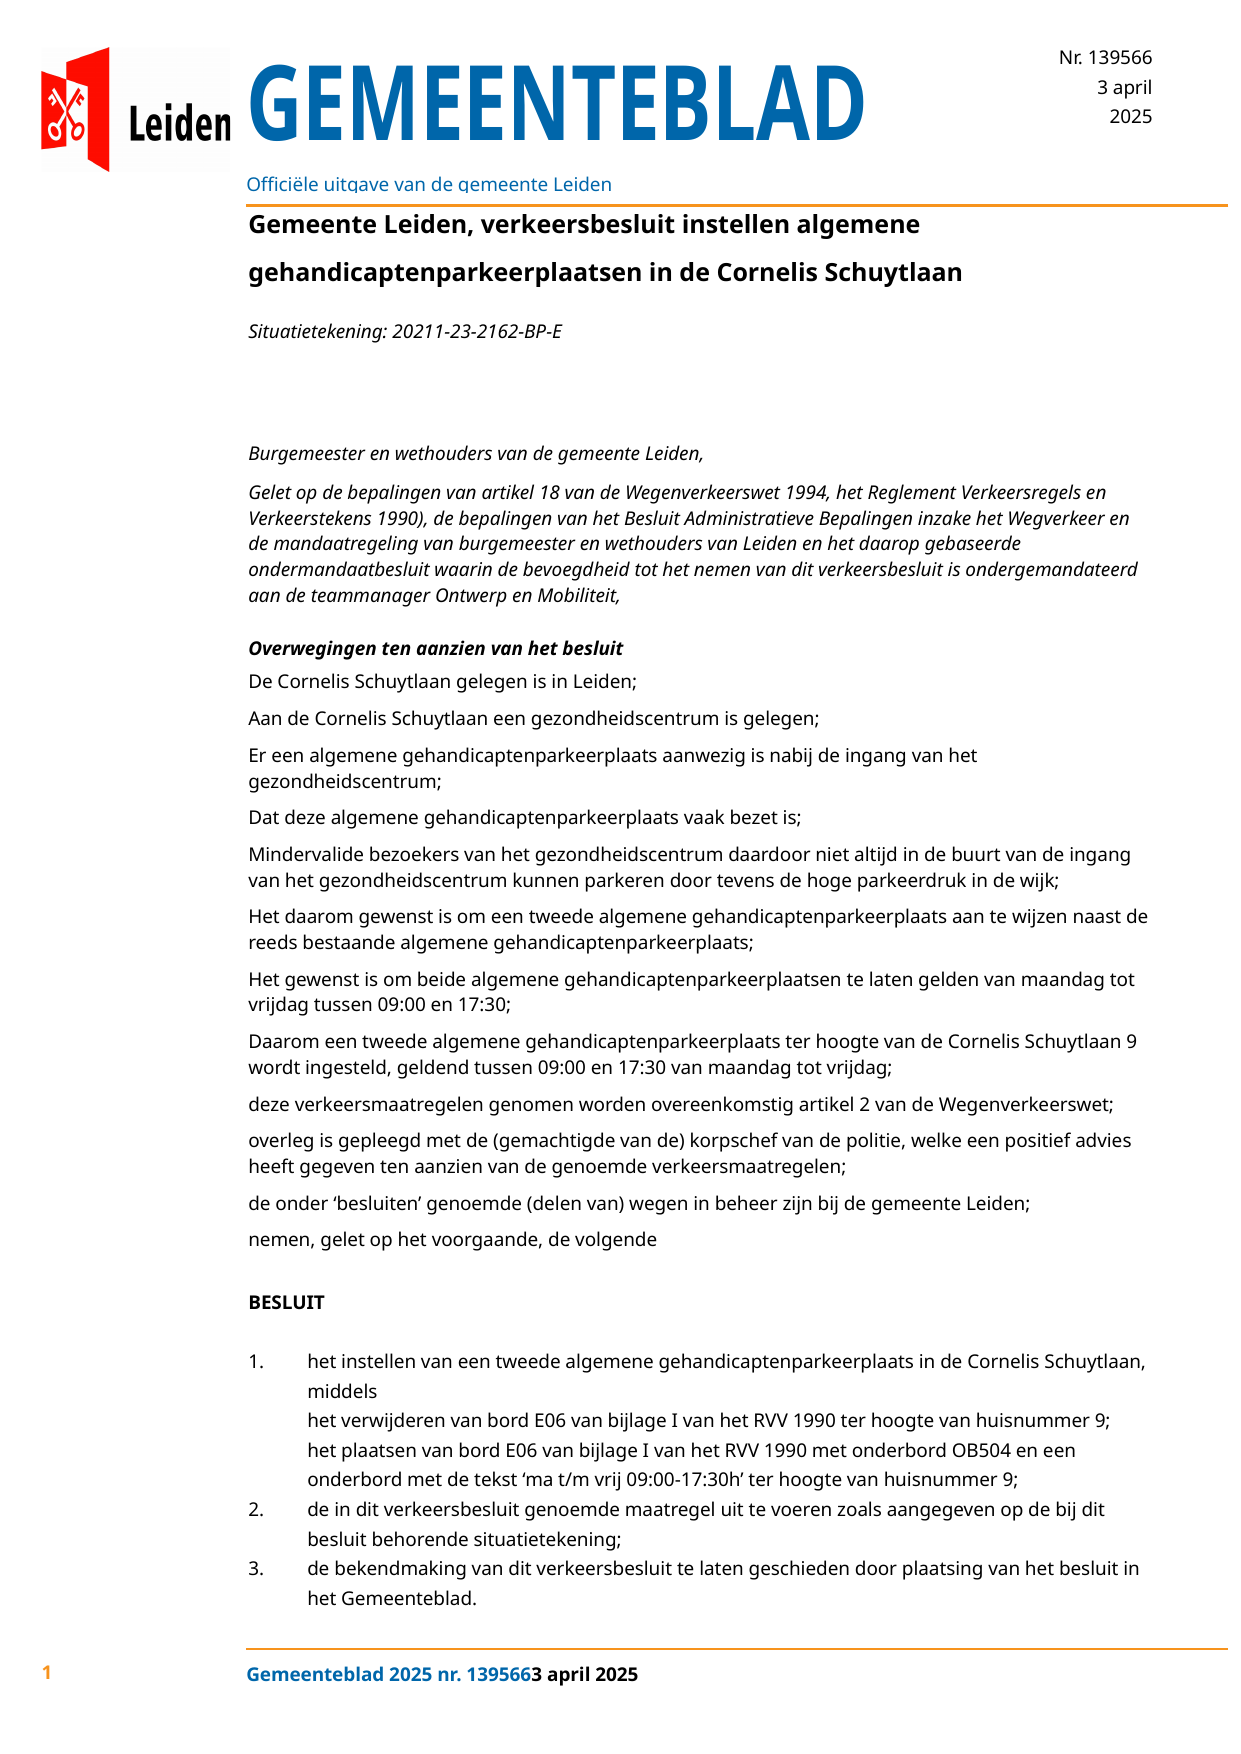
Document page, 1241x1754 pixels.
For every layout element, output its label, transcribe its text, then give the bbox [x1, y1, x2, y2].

text De Cornelis Schuytlaan gelegen is in Leiden; [248, 669, 1152, 694]
text Situatietekening: 20211-23-2162-BP-E [248, 318, 1152, 344]
text Mindervalide bezoekers van het gezondheidscentrum daardoor niet altijd in de buurt van de ingang van het gezondheidscentrum kunnen parkeren door tevens de hoge parkeerdruk in de wijk; [248, 841, 1152, 893]
text Burgemeester en wethouders van de gemeente Leiden, [248, 440, 1152, 465]
text Gemeente Leiden, verkeersbesluit instellen algemene gehandicaptenparkeerplaatsen in de Cornelis Schuytlaan [248, 207, 1152, 288]
text deze verkeersmaatregelen genomen worden overeenkomstig artikel 2 van de Wegenverkeerswet; [248, 1091, 1152, 1116]
text nemen, gelet op het voorgaande, de volgende [248, 1226, 1152, 1252]
text BESLUIT [248, 1289, 1152, 1315]
picture [41, 47, 231, 172]
list de bekendmaking van dit verkeersbesluit te laten geschieden door plaatsing van het besluit in het Gemeenteblad. [248, 1555, 1152, 1611]
text Aan de Cornelis Schuytlaan een gezondheidscentrum is gelegen; [248, 705, 1152, 731]
text Er een algemene gehandicaptenparkeerplaats aanwezig is nabij de ingang van het gezondheidscentrum; [248, 742, 1152, 793]
text Daarom een tweede algemene gehandicaptenparkeerplaats ter hoogte van de Cornelis Schuytlaan 9 wordt ingesteld, geldend tussen 09:00 en 17:30 van maandag tot vrijdag; [248, 1028, 1152, 1080]
text Overwegingen ten aanzien van het besluit [248, 635, 1152, 660]
list het verwijderen van bord E06 van bijlage I van het RVV 1990 ter hoogte van huisnummer 9; [248, 1407, 1152, 1433]
list de in dit verkeersbesluit genoemde maatregel uit te voeren zoals aangegeven op de bij dit besluit behorende situatietekening; [248, 1496, 1152, 1552]
text Het gewenst is om beide algemene gehandicaptenparkeerplaatsen te laten gelden van maandag tot vrijdag tussen 09:00 en 17:30; [248, 966, 1152, 1017]
list het plaatsen van bord E06 van bijlage I van het RVV 1990 met onderbord OB504 en een onderbord met de tekst ‘ma t/m vrij 09:00-17:30h’ ter hoogte van huisnummer 9; [248, 1437, 1152, 1492]
list het instellen van een tweede algemene gehandicaptenparkeerplaats in de Cornelis Schuytlaan, middels [248, 1348, 1152, 1404]
text Het daarom gewenst is om een tweede algemene gehandicaptenparkeerplaats aan te wijzen naast de reeds bestaande algemene gehandicaptenparkeerplaats; [248, 903, 1152, 955]
text overleg is gepleegd met de (gemachtigde van de) korpschef van de politie, welke een positief advies heeft gegeven ten aanzien van de genoemde verkeersmaatregelen; [248, 1127, 1152, 1179]
text Gelet op de bepalingen van artikel 18 van de Wegenverkeerswet 1994, het Reglement Verkeersregels en Verkeerstekens 1990), de bepalingen van het Besluit Administratieve Bepalingen inzake het Wegverkeer en de mandaatregeling van burgemeester en wethouders van Leiden en het daarop gebaseerde ondermandaatbesluit waarin de bevoegdheid tot het nemen van dit verkeersbesluit is ondergemandateerd aan de teammanager Ontwerp en Mobiliteit, [248, 479, 1152, 608]
text Dat deze algemene gehandicaptenparkeerplaats vaak bezet is; [248, 804, 1152, 830]
text de onder ‘besluiten’ genoemde (delen van) wegen in beheer zijn bij de gemeente Leiden; [248, 1190, 1152, 1216]
